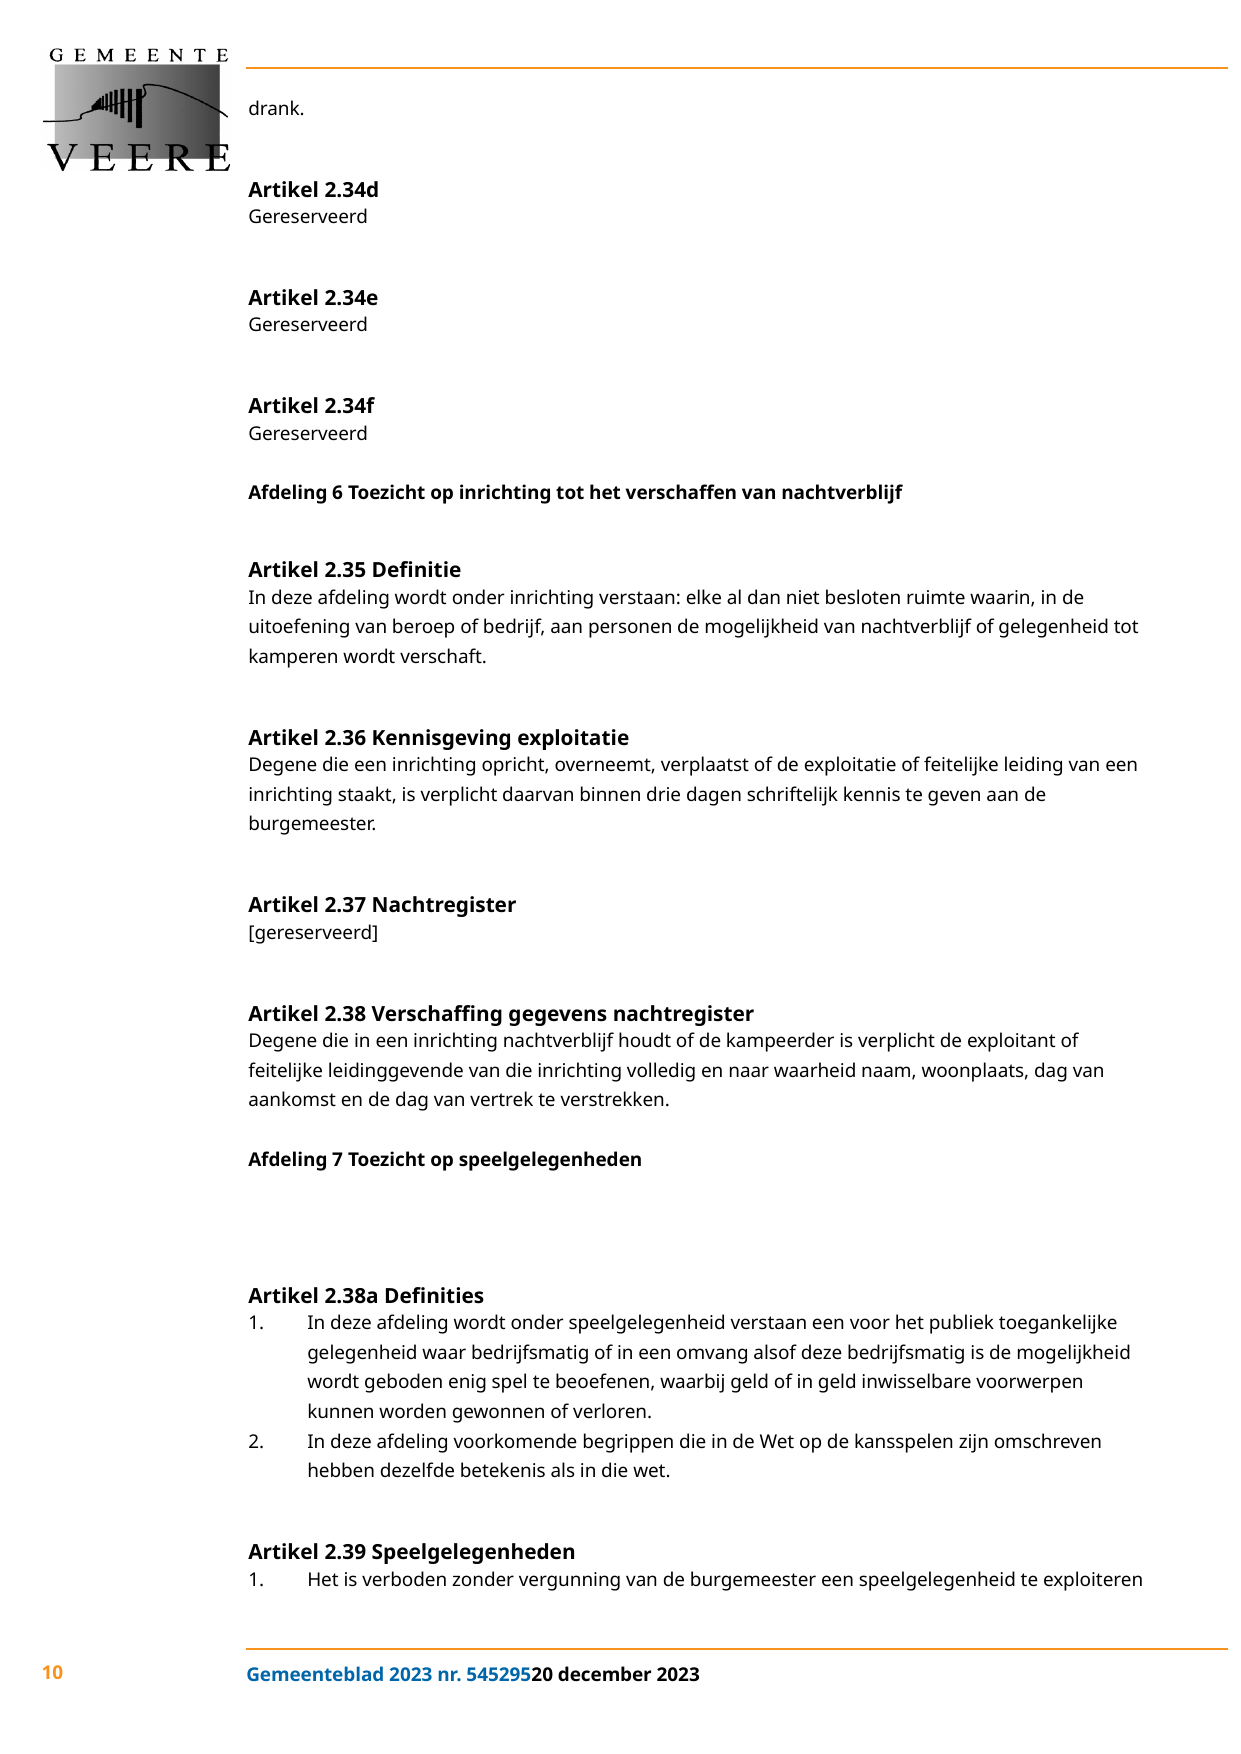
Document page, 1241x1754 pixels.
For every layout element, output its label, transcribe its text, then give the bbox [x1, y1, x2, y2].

list Het is verboden zonder vergunning van de burgemeester een speelgelegenheid te exploiteren [248, 1566, 1152, 1592]
text Afdeling 7 Toezicht op speelgelegenheden [248, 1146, 1152, 1172]
text Artikel 2.35 Definitie [248, 555, 1152, 584]
text Artikel 2.34d [248, 175, 1152, 203]
text Gereserveerd [248, 312, 1152, 337]
text [gereserveerd] [248, 919, 1152, 945]
text Artikel 2.39 Speelgelegenheden [248, 1537, 1152, 1566]
list In deze afdeling voorkomende begrippen die in de Wet op de kansspelen zijn omschreven hebben dezelfde betekenis als in die wet. [248, 1428, 1152, 1483]
text Degene die in een inrichting nachtverblijf houdt of de kampeerder is verplicht de exploitant of feitelijke leidinggevende van die inrichting volledig en naar waarheid naam, woonplaats, dag van aankomst en de dag van vertrek te verstrekken. [248, 1027, 1152, 1112]
text drank. [248, 95, 1152, 121]
text Gereserveerd [248, 420, 1152, 446]
text In deze afdeling wordt onder inrichting verstaan: elke al dan niet besloten ruimte waarin, in de uitoefening van beroep of bedrijf, aan personen de mogelijkheid van nachtverblijf of gelegenheid tot kamperen wordt verschaft. [248, 584, 1152, 669]
text Artikel 2.34f [248, 392, 1152, 420]
text Artikel 2.37 Nachtregister [248, 891, 1152, 919]
picture [41, 47, 231, 172]
text Gereserveerd [248, 203, 1152, 229]
text Artikel 2.38 Verschaffing gegevens nachtregister [248, 999, 1152, 1027]
text Degene die een inrichting opricht, overneemt, verplaatst of de exploitatie of feitelijke leiding van een inrichting staakt, is verplicht daarvan binnen drie dagen schriftelijk kennis te geven aan de burgemeester. [248, 751, 1152, 836]
text Artikel 2.36 Kennisgeving exploitatie [248, 723, 1152, 751]
text Afdeling 6 Toezicht op inrichting tot het verschaffen van nachtverblijf [248, 479, 1152, 505]
list In deze afdeling wordt onder speelgelegenheid verstaan een voor het publiek toegankelijke gelegenheid waar bedrijfsmatig of in een omvang alsof deze bedrijfsmatig is de mogelijkheid wordt geboden enig spel te beoefenen, waarbij geld of in geld inwisselbare voorwerpen kunnen worden gewonnen of verloren. [248, 1309, 1152, 1424]
text Artikel 2.34e [248, 283, 1152, 312]
text Artikel 2.38a Definities [248, 1281, 1152, 1309]
